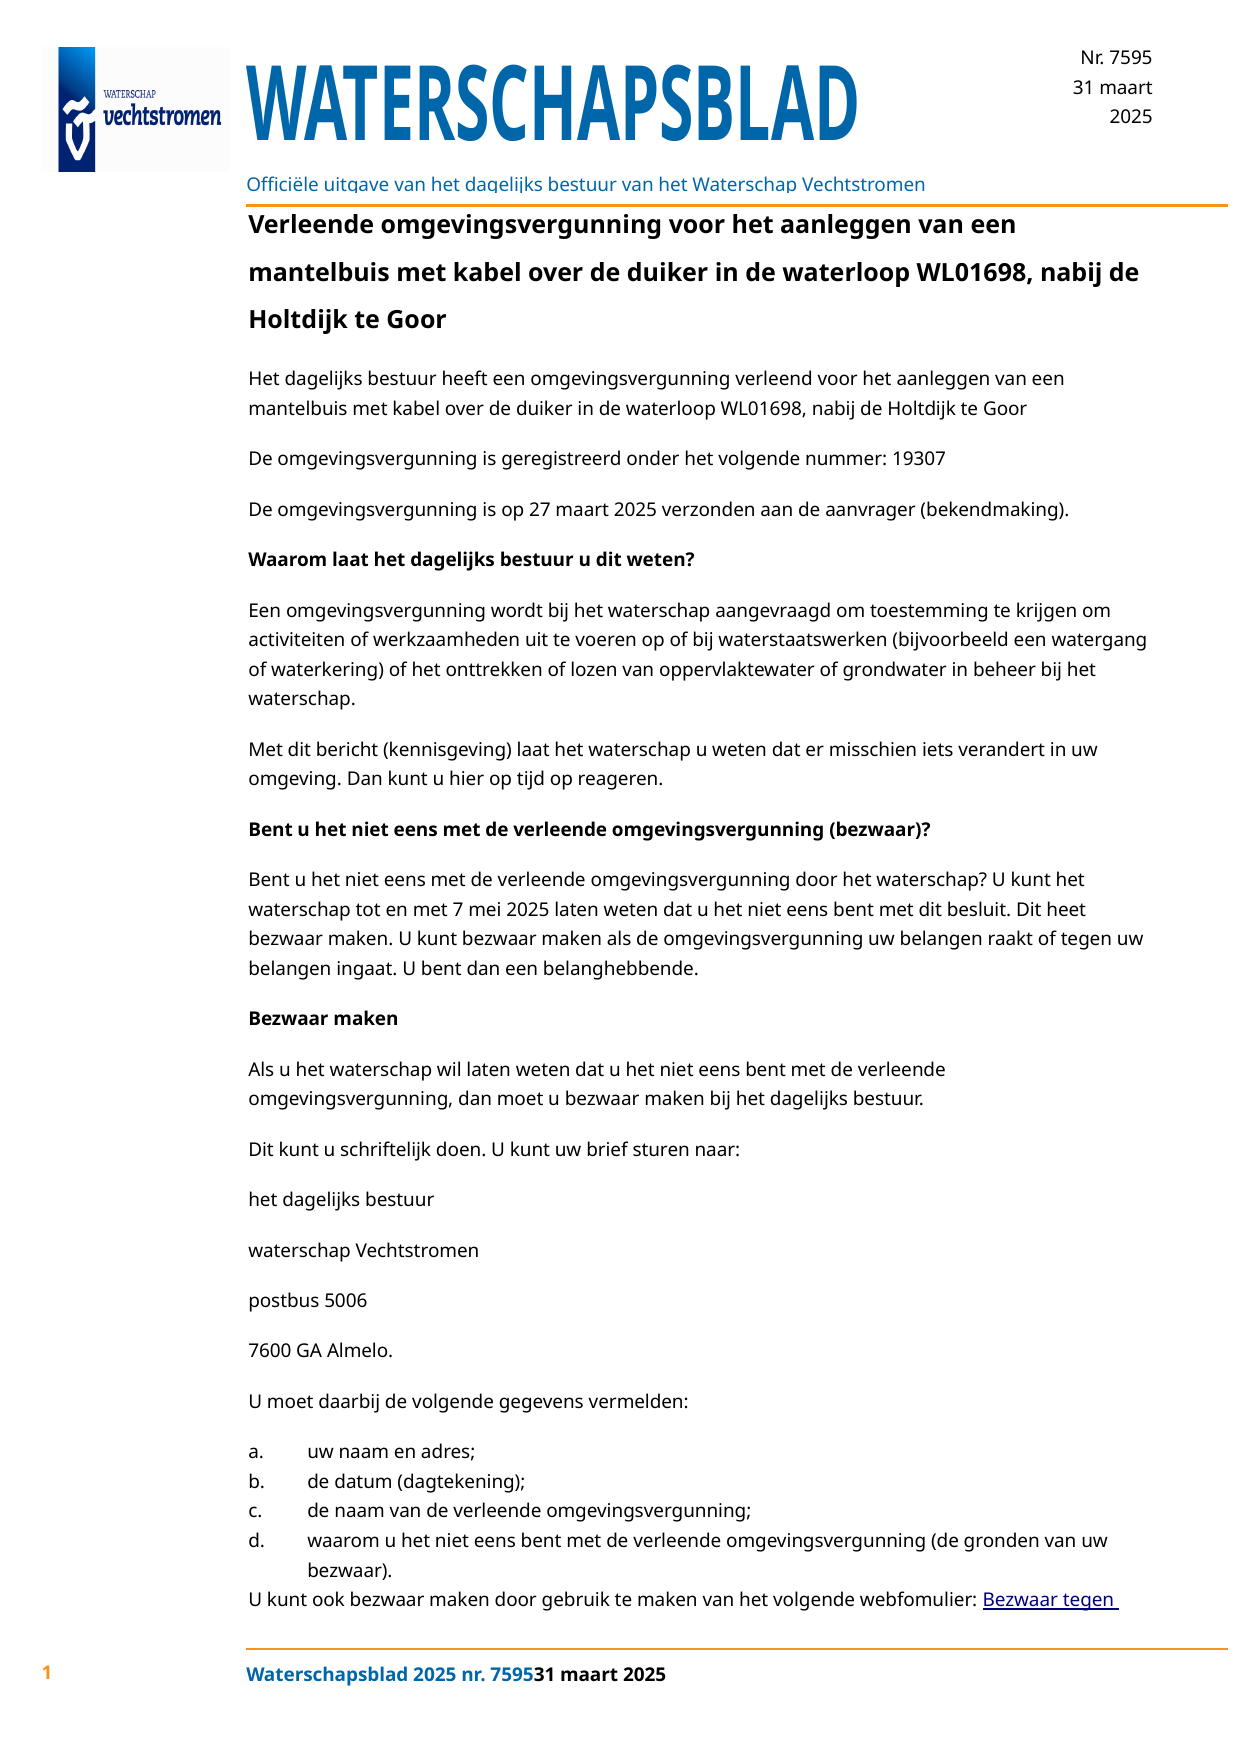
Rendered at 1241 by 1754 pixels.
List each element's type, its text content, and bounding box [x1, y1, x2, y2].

list de datum (dagtekening); [248, 1468, 1152, 1494]
list waarom u het niet eens bent met de verleende omgevingsvergunning (de gronden van uw bezwaar). [248, 1527, 1152, 1582]
text waterschap Vechtstromen [248, 1237, 1152, 1262]
text De omgevingsvergunning is op 27 maart 2025 verzonden aan de aanvrager (bekendmaking). [248, 496, 1152, 522]
list de naam van de verleende omgevingsvergunning; [248, 1498, 1152, 1523]
list uw naam en adres; [248, 1438, 1152, 1464]
text Een omgevingsvergunning wordt bij het waterschap aangevraagd om toestemming te krijgen om activiteiten of werkzaamheden uit te voeren op of bij waterstaatswerken (bijvoorbeeld een watergang of waterkering) of het onttrekken of lozen van oppervlaktewater of grondwater in beheer bij het waterschap. [248, 597, 1152, 711]
text Bezwaar maken [248, 1006, 1152, 1031]
text 7600 GA Almelo. [248, 1338, 1152, 1363]
text Het dagelijks bestuur heeft een omgevingsvergunning verleend voor het aanleggen van een mantelbuis met kabel over de duiker in de waterloop WL01698, nabij de Holtdijk te Goor [248, 366, 1152, 421]
text het dagelijks bestuur [248, 1186, 1152, 1212]
text Dit kunt u schriftelijk doen. U kunt uw brief sturen naar: [248, 1136, 1152, 1162]
text Bent u het niet eens met de verleende omgevingsvergunning (bezwaar)? [248, 816, 1152, 842]
text U kunt ook bezwaar maken door gebruik te maken van het volgende webfomulier: Bezwaar tegen [248, 1586, 1152, 1612]
text Als u het waterschap wil laten weten dat u het niet eens bent met de verleende omgevingsvergunning, dan moet u bezwaar maken bij het dagelijks bestuur. [248, 1056, 1152, 1111]
text U moet daarbij de volgende gegevens vermelden: [248, 1388, 1152, 1414]
text Verleende omgevingsvergunning voor het aanleggen van een mantelbuis met kabel over de duiker in de waterloop WL01698, nabij de Holtdijk te Goor [248, 207, 1152, 336]
text Bent u het niet eens met de verleende omgevingsvergunning door het waterschap? U kunt het waterschap tot en met 7 mei 2025 laten weten dat u het niet eens bent met dit besluit. Dit heet bezwaar maken. U kunt bezwaar maken als de omgevingsvergunning uw belangen raakt of tegen uw belangen ingaat. U bent dan een belanghebbende. [248, 866, 1152, 981]
text Waarom laat het dagelijks bestuur u dit weten? [248, 546, 1152, 572]
picture [41, 47, 231, 172]
text Met dit bericht (kennisgeving) laat het waterschap u weten dat er misschien iets verandert in uw omgeving. Dan kunt u hier op tijd op reageren. [248, 736, 1152, 791]
text postbus 5006 [248, 1287, 1152, 1313]
text De omgevingsvergunning is geregistreerd onder het volgende nummer: 19307 [248, 446, 1152, 471]
